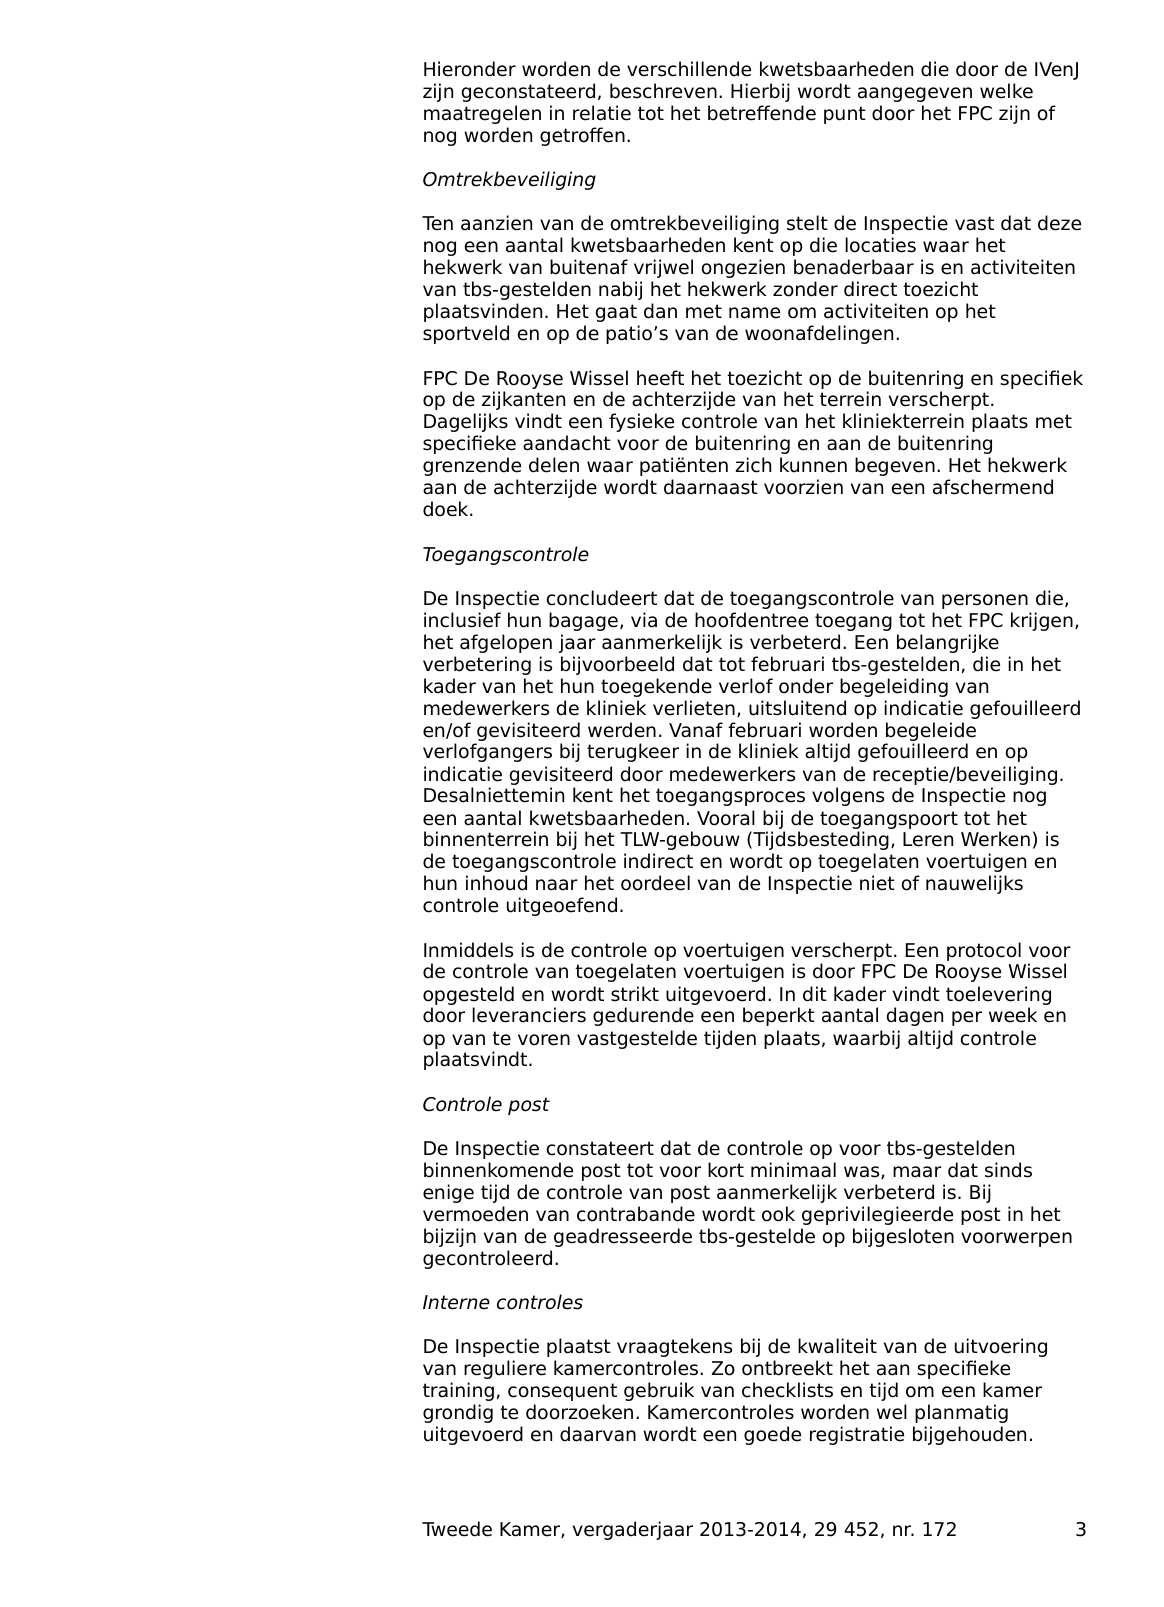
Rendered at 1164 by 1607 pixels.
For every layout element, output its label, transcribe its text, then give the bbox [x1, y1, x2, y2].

subtitle Interne controles [422, 1292, 1087, 1314]
text Inmiddels is de controle op voertuigen verscherpt. Een protocol voor de controle van toegelaten voertuigen is door FPC De Rooyse Wissel opgesteld en wordt strikt uitgevoerd. In dit kader vindt toelevering door leveranciers gedurende een beperkt aantal dagen per week en op van te voren vastgestelde tijden plaats, waarbij altijd controle plaatsvindt. [422, 939, 1087, 1071]
text De Inspectie concludeert dat de toegangscontrole van personen die, inclusief hun bagage, via de hoofdentree toegang tot het FPC krijgen, het afgelopen jaar aanmerkelijk is verbeterd. Een belangrijke verbetering is bijvoorbeeld dat tot februari tbs-gestelden, die in het kader van het hun toegekende verlof onder begeleiding van medewerkers de kliniek verlieten, uitsluitend op indicatie gefouilleerd en/of gevisiteerd werden. Vanaf februari worden begeleide verlofgangers bij terugkeer in de kliniek altijd gefouilleerd en op indicatie gevisiteerd door medewerkers van de receptie/beveiliging. Desalniettemin kent het toegangsproces volgens de Inspectie nog een aantal kwetsbaarheden. Vooral bij de toegangspoort tot het binnenterrein bij het TLW-gebouw (Tijdsbesteding, Leren Werken) is de toegangscontrole indirect en wordt op toegelaten voertuigen en hun inhoud naar het oordeel van de Inspectie niet of nauwelijks controle uitgeoefend. [422, 588, 1087, 917]
text De Inspectie constateert dat de controle op voor tbs-gestelden binnenkomende post tot voor kort minimaal was, maar dat sinds enige tijd de controle van post aanmerkelijk verbeterd is. Bij vermoeden van contrabande wordt ook geprivilegieerde post in het bijzijn van de geadresseerde tbs-gestelde op bijgesloten voorwerpen gecontroleerd. [422, 1138, 1087, 1269]
subtitle Controle post [422, 1093, 1087, 1116]
text Ten aanzien van de omtrekbeveiliging stelt de Inspectie vast dat deze nog een aantal kwetsbaarheden kent op die locaties waar het hekwerk van buitenaf vrijwel ongezien benaderbaar is en activiteiten van tbs-gestelden nabij het hekwerk zonder direct toezicht plaatsvinden. Het gaat dan met name om activiteiten op het sportveld en op de patio’s van de woonafdelingen. [422, 213, 1087, 345]
text De Inspectie plaatst vraagtekens bij de kwaliteit van de uitvoering van reguliere kamercontroles. Zo ontbreekt het aan specifieke training, consequent gebruik van checklists en tijd om een kamer grondig te doorzoeken. Kamercontroles worden wel planmatig uitgevoerd en daarvan wordt een goede registratie bijgehouden. [422, 1336, 1087, 1446]
text FPC De Rooyse Wissel heeft het toezicht op de buitenring en specifiek op de zijkanten en de achterzijde van het terrein verscherpt. Dagelijks vindt een fysieke controle van het kliniekterrein plaats met specifieke aandacht voor de buitenring en aan de buitenring grenzende delen waar patiënten zich kunnen begeven. Het hekwerk aan de achterzijde wordt daarnaast voorzien van een afschermend doek. [422, 367, 1087, 521]
subtitle Toegangscontrole [422, 543, 1087, 565]
subtitle Omtrekbeveiliging [422, 169, 1087, 191]
text Hieronder worden de verschillende kwetsbaarheden die door de IVenJ zijn geconstateerd, beschreven. Hierbij wordt aangegeven welke maatregelen in relatie tot het betreffende punt door het FPC zijn of nog worden getroffen. [422, 59, 1087, 147]
